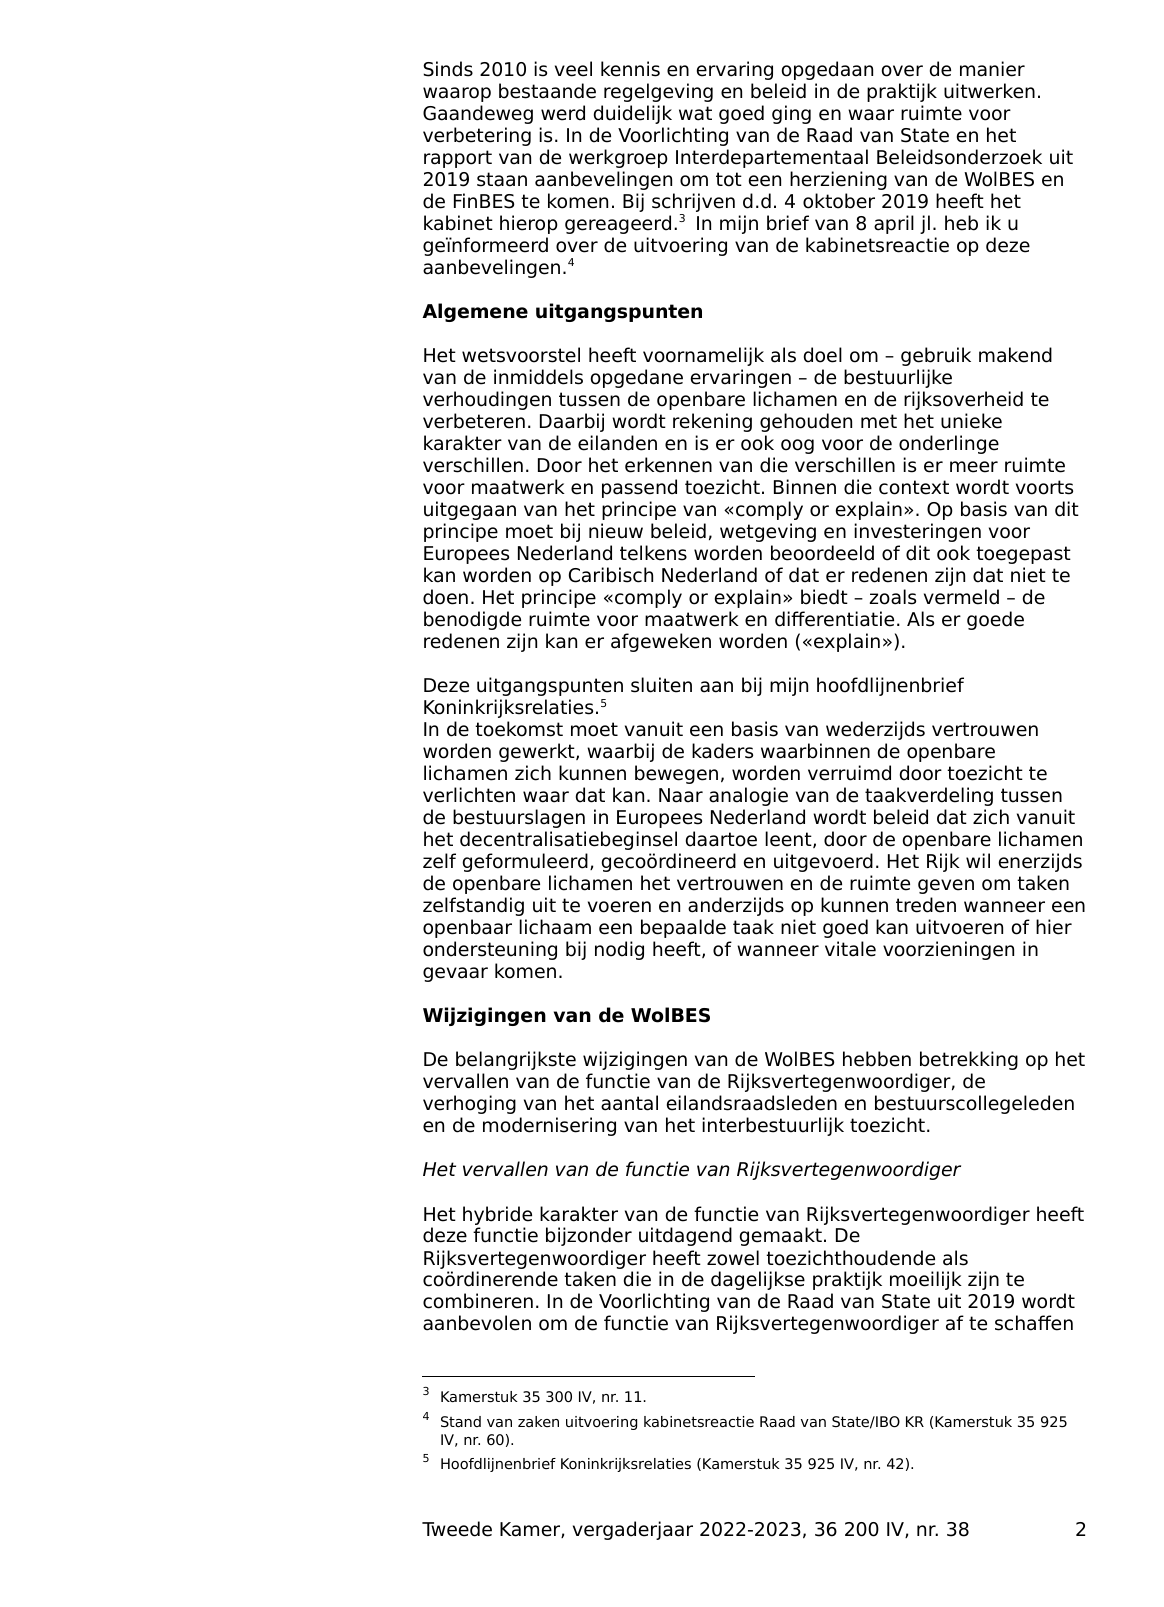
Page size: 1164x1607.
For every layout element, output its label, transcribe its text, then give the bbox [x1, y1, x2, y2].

text Stand van zaken uitvoering kabinetsreactie Raad van State/IBO KR (Kamerstuk 35 925 IV, nr. 60). [422, 1410, 1087, 1449]
text Kamerstuk 35 300 IV, nr. 11. [422, 1385, 1087, 1407]
text Het wetsvoorstel heeft voornamelijk als doel om – gebruik makend van de inmiddels opgedane ervaringen – de bestuurlijke verhoudingen tussen de openbare lichamen en de rijksoverheid te verbeteren. Daarbij wordt rekening gehouden met het unieke karakter van de eilanden en is er ook oog voor de onderlinge verschillen. Door het erkennen van die verschillen is er meer ruimte voor maatwerk en passend toezicht. Binnen die context wordt voorts uitgegaan van het principe van «comply or explain». Op basis van dit principe moet bij nieuw beleid, wetgeving en investeringen voor Europees Nederland telkens worden beoordeeld of dit ook toegepast kan worden op Caribisch Nederland of dat er redenen zijn dat niet te doen. Het principe «comply or explain» biedt – zoals vermeld – de benodigde ruimte voor maatwerk en differentiatie. Als er goede redenen zijn kan er afgeweken worden («explain»). [422, 345, 1087, 653]
text Deze uitgangspunten sluiten aan bij mijn hoofdlijnenbrief Koninkrijksrelaties. [422, 675, 1087, 719]
text Sinds 2010 is veel kennis en ervaring opgedaan over de manier waarop bestaande regelgeving en beleid in de praktijk uitwerken. Gaandeweg werd duidelijk wat goed ging en waar ruimte voor verbetering is. In de Voorlichting van de Raad van State en het rapport van de werkgroep Interdepartementaal Beleidsonderzoek uit 2019 staan aanbevelingen om tot een herziening van de WolBES en de FinBES te komen. Bij schrijven d.d. 4 oktober 2019 heeft het kabinet hierop gereageerd. In mijn brief van 8 april jl. heb ik u geïnformeerd over de uitvoering van de kabinetsreactie op deze aanbevelingen. [422, 59, 1087, 279]
subtitle Het vervallen van de functie van Rijksvertegenwoordiger [422, 1159, 1087, 1181]
text De belangrijkste wijzigingen van de WolBES hebben betrekking op het vervallen van de functie van de Rijksvertegenwoordiger, de verhoging van het aantal eilandsraadsleden en bestuurscollegeleden en de modernisering van het interbestuurlijk toezicht. [422, 1049, 1087, 1137]
subtitle Algemene uitgangspunten [422, 301, 1087, 323]
text In de toekomst moet vanuit een basis van wederzijds vertrouwen worden gewerkt, waarbij de kaders waarbinnen de openbare lichamen zich kunnen bewegen, worden verruimd door toezicht te verlichten waar dat kan. Naar analogie van de taakverdeling tussen de bestuurslagen in Europees Nederland wordt beleid dat zich vanuit het decentralisatiebeginsel daartoe leent, door de openbare lichamen zelf geformuleerd, gecoördineerd en uitgevoerd. Het Rijk wil enerzijds de openbare lichamen het vertrouwen en de ruimte geven om taken zelfstandig uit te voeren en anderzijds op kunnen treden wanneer een openbaar lichaam een bepaalde taak niet goed kan uitvoeren of hier ondersteuning bij nodig heeft, of wanneer vitale voorzieningen in gevaar komen. [422, 719, 1087, 983]
subtitle Wijzigingen van de WolBES [422, 1005, 1087, 1027]
text Het hybride karakter van de functie van Rijksvertegenwoordiger heeft deze functie bijzonder uitdagend gemaakt. De Rijksvertegenwoordiger heeft zowel toezichthoudende als coördinerende taken die in de dagelijkse praktijk moeilijk zijn te combineren. In de Voorlichting van de Raad van State uit 2019 wordt aanbevolen om de functie van Rijksvertegenwoordiger af te schaffen [422, 1203, 1087, 1335]
text Hoofdlijnenbrief Koninkrijksrelaties (Kamerstuk 35 925 IV, nr. 42). [422, 1452, 1087, 1474]
